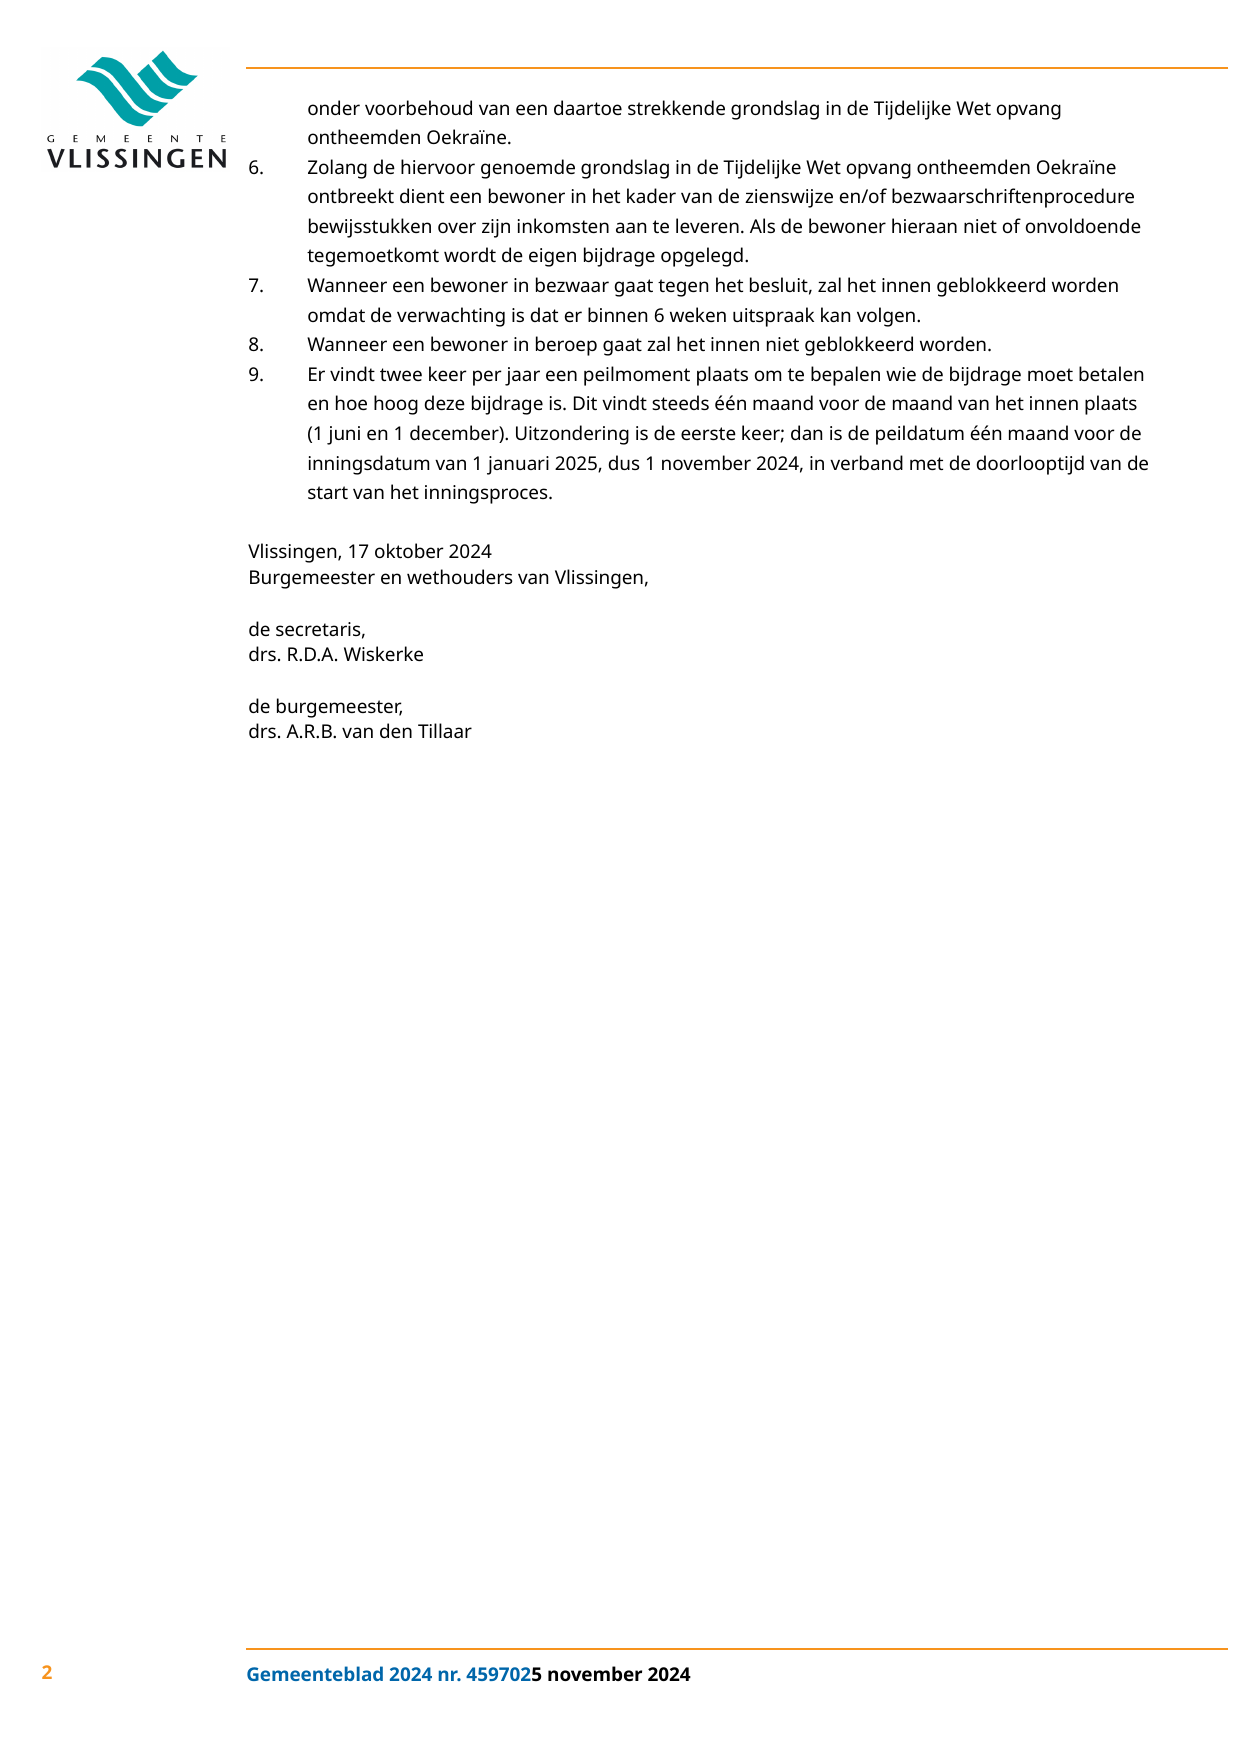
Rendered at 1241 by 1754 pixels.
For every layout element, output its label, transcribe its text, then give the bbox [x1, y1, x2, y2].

list Er vindt twee keer per jaar een peilmoment plaats om te bepalen wie de bijdrage moet betalen en hoe hoog deze bijdrage is. Dit vindt steeds één maand voor de maand van het innen plaats (1 juni en 1 december). Uitzondering is de eerste keer; dan is de peildatum één maand voor de inningsdatum van 1 januari 2025, dus 1 november 2024, in verband met de doorlooptijd van de start van het inningsproces. [248, 361, 1152, 505]
picture [41, 47, 231, 172]
list Wanneer een bewoner in bezwaar gaat tegen het besluit, zal het innen geblokkeerd worden omdat de verwachting is dat er binnen 6 weken uitspraak kan volgen. [248, 272, 1152, 328]
list Wanneer een bewoner in beroep gaat zal het innen niet geblokkeerd worden. [248, 331, 1152, 357]
list onder voorbehoud van een daartoe strekkende grondslag in de Tijdelijke Wet opvang ontheemden Oekraïne. [248, 95, 1152, 150]
text de secretaris, [248, 616, 1152, 641]
text Burgemeester en wethouders van Vlissingen, [248, 564, 1152, 590]
text drs. R.D.A. Wiskerke [248, 641, 1152, 667]
text Vlissingen, 17 oktober 2024 [248, 538, 1152, 564]
list Zolang de hiervoor genoemde grondslag in de Tijdelijke Wet opvang ontheemden Oekraïne ontbreekt dient een bewoner in het kader van de zienswijze en/of bezwaarschriftenprocedure bewijsstukken over zijn inkomsten aan te leveren. Als de bewoner hieraan niet of onvoldoende tegemoetkomt wordt de eigen bijdrage opgelegd. [248, 154, 1152, 268]
text drs. A.R.B. van den Tillaar [248, 719, 1152, 744]
text de burgemeester, [248, 693, 1152, 719]
